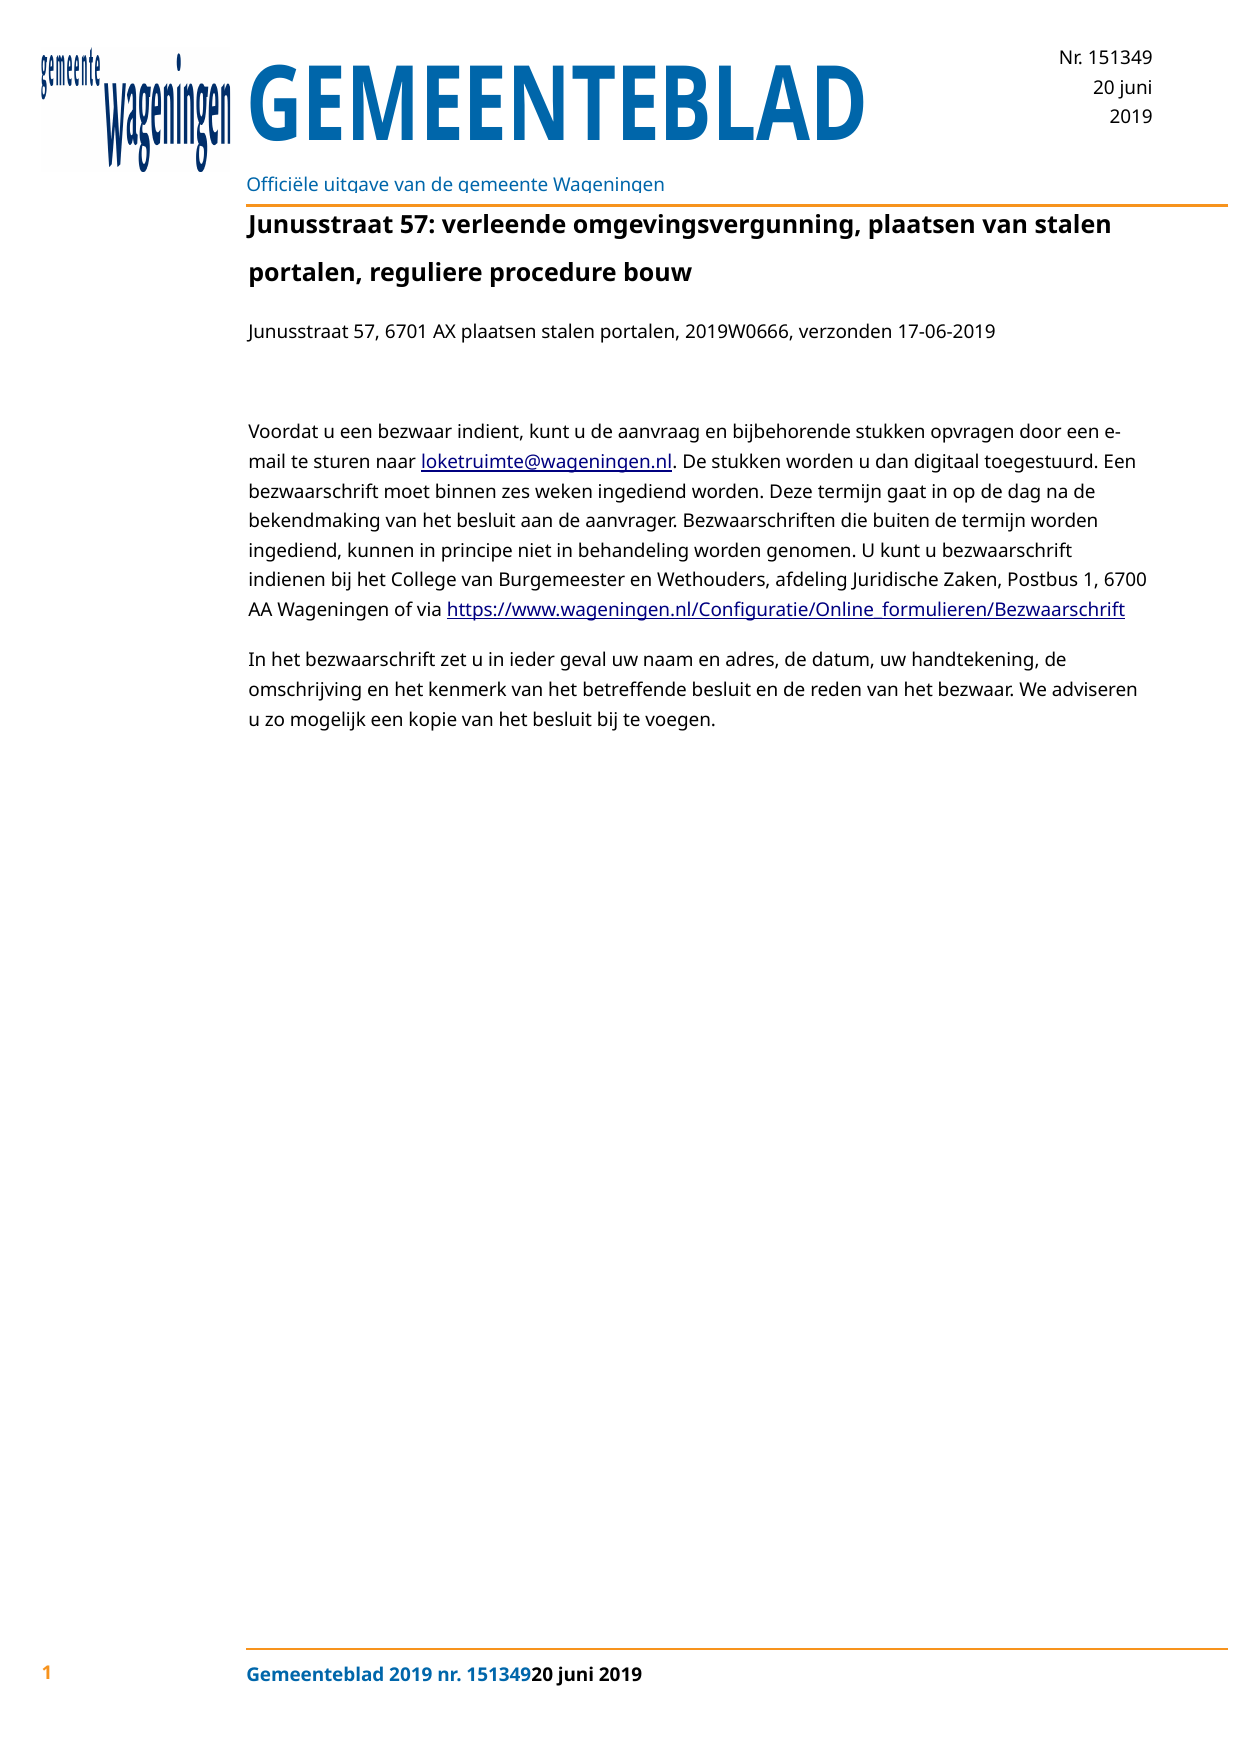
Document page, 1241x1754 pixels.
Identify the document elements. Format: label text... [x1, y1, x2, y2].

picture [41, 47, 231, 172]
text Voordat u een bezwaar indient, kunt u de aanvraag en bijbehorende stukken opvragen door een e-mail te sturen naar loketruimte@wageningen.nl. De stukken worden u dan digitaal toegestuurd. Een bezwaarschrift moet binnen zes weken ingediend worden. Deze termijn gaat in op de dag na de bekendmaking van het besluit aan de aanvrager. Bezwaarschriften die buiten de termijn worden ingediend, kunnen in principe niet in behandeling worden genomen. U kunt u bezwaarschrift indienen bij het College van Burgemeester en Wethouders, afdeling Juridische Zaken, Postbus 1, 6700 AA Wageningen of via https://www.wageningen.nl/Configuratie/Online_formulieren/Bezwaarschrift [248, 419, 1152, 622]
text Junusstraat 57, 6701 AX plaatsen stalen portalen, 2019W0666, verzonden 17-06-2019 [248, 318, 1152, 344]
text Junusstraat 57: verleende omgevingsvergunning, plaatsen van stalen portalen, reguliere procedure bouw [248, 207, 1152, 288]
text In het bezwaarschrift zet u in ieder geval uw naam en adres, de datum, uw handtekening, de omschrijving en het kenmerk van het betreffende besluit en de reden van het bezwaar. We adviseren u zo mogelijk een kopie van het besluit bij te voegen. [248, 647, 1152, 732]
